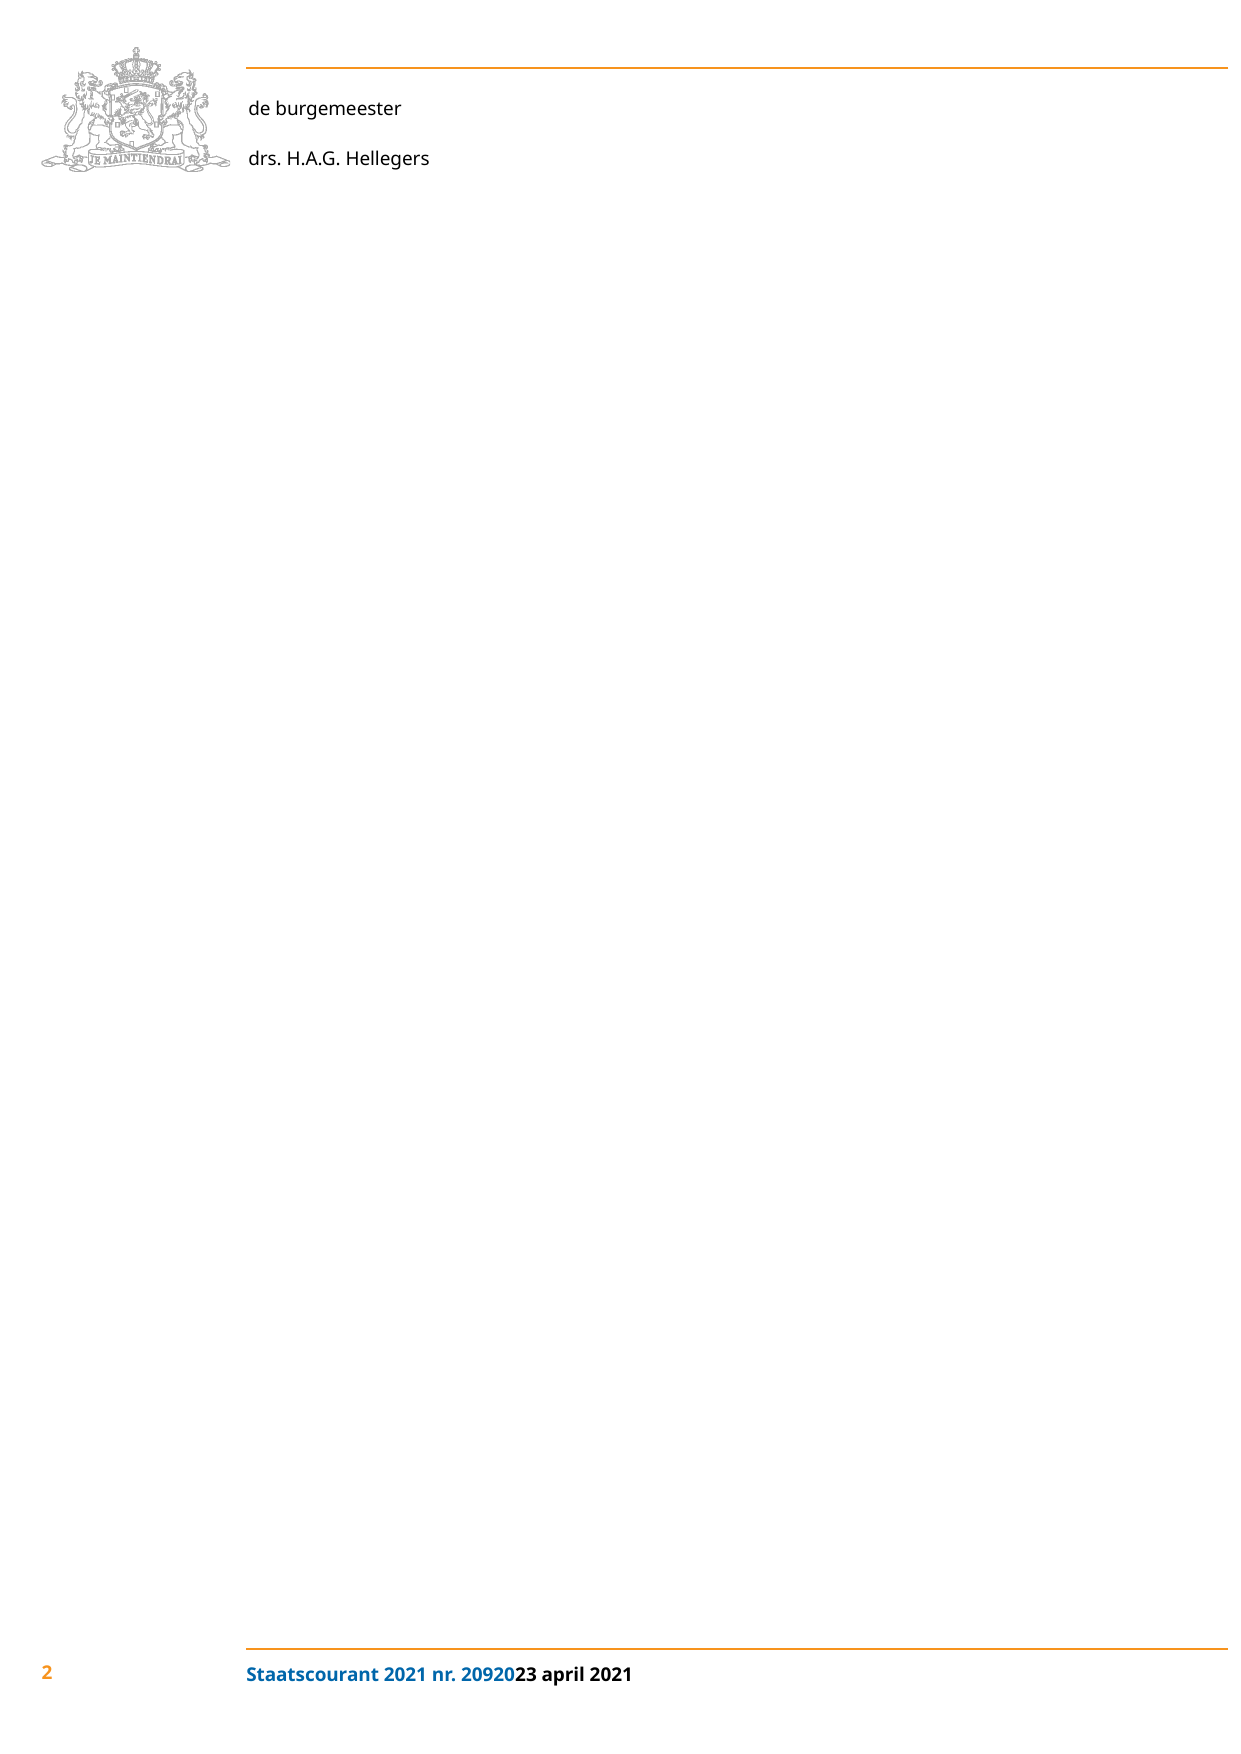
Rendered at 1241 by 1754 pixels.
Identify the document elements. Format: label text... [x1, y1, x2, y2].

picture [41, 47, 231, 172]
text drs. H.A.G. Hellegers [248, 145, 1152, 171]
text de burgemeester [248, 95, 1152, 121]
